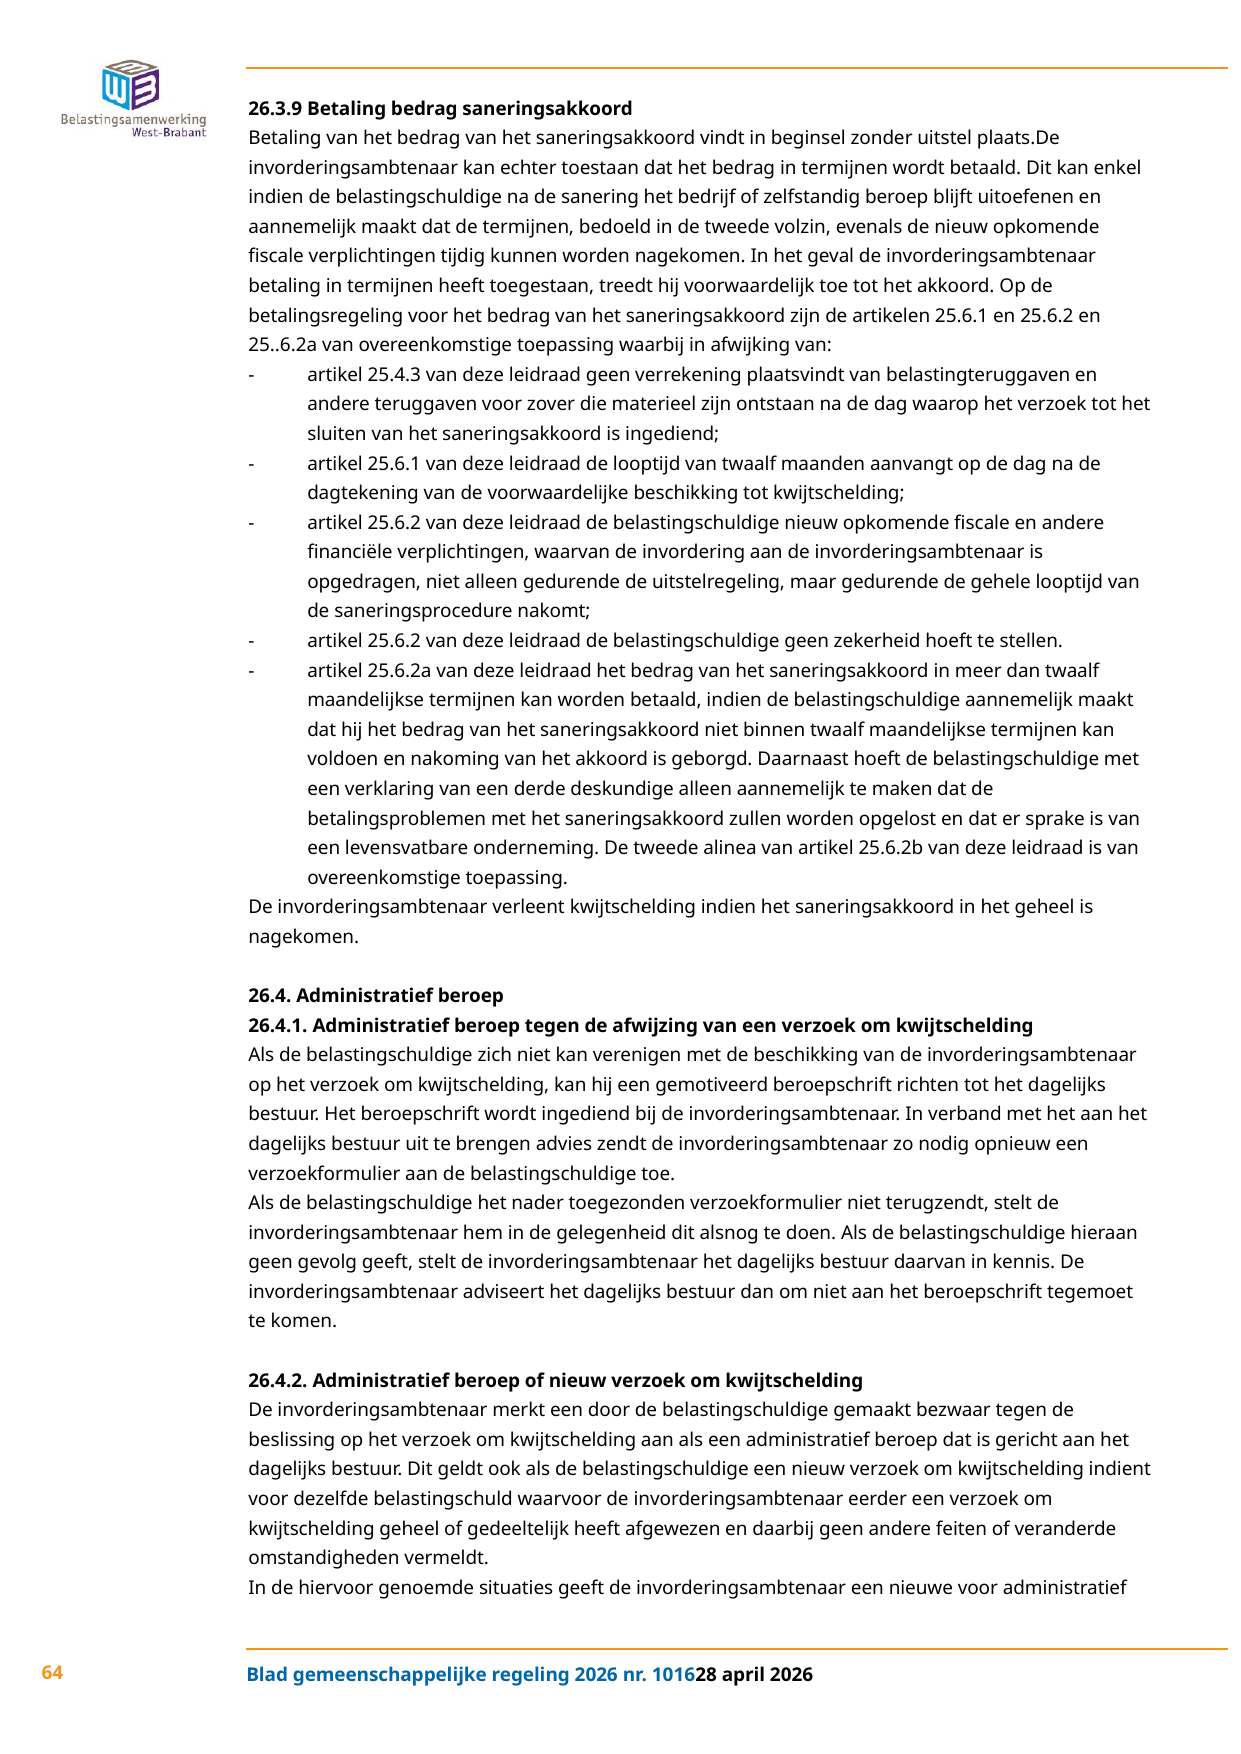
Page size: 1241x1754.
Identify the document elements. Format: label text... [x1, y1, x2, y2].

text 26.4. Administratief beroep [248, 982, 1152, 1008]
list artikel 25.6.1 van deze leidraad de looptijd van twaalf maanden aanvangt op de dag na de dagtekening van de voorwaardelijke beschikking tot kwijtschelding; [248, 450, 1152, 505]
text De invorderingsambtenaar verleent kwijtschelding indien het saneringsakkoord in het geheel is nagekomen. [248, 893, 1152, 949]
text De invorderingsambtenaar merkt een door de belastingschuldige gemaakt bezwaar tegen de beslissing op het verzoek om kwijtschelding aan als een administratief beroep dat is gericht aan het dagelijks bestuur. Dit geldt ook als de belastingschuldige een nieuw verzoek om kwijtschelding indient voor dezelfde belastingschuld waarvoor de invorderingsambtenaar eerder een verzoek om kwijtschelding geheel of gedeeltelijk heeft afgewezen en daarbij geen andere feiten of veranderde omstandigheden vermeldt. [248, 1396, 1152, 1570]
text 26.4.2. Administratief beroep of nieuw verzoek om kwijtschelding [248, 1367, 1152, 1393]
text 26.3.9 Betaling bedrag saneringsakkoord [248, 95, 1152, 121]
text Als de belastingschuldige zich niet kan verenigen met de beschikking van de invorderingsambtenaar op het verzoek om kwijtschelding, kan hij een gemotiveerd beroepschrift richten tot het dagelijks bestuur. Het beroepschrift wordt ingediend bij de invorderingsambtenaar. In verband met het aan het dagelijks bestuur uit te brengen advies zendt de invorderingsambtenaar zo nodig opnieuw een verzoekformulier aan de belastingschuldige toe. [248, 1041, 1152, 1186]
text In de hiervoor genoemde situaties geeft de invorderingsambtenaar een nieuwe voor administratief [248, 1574, 1152, 1600]
list artikel 25.6.2a van deze leidraad het bedrag van het saneringsakkoord in meer dan twaalf maandelijkse termijnen kan worden betaald, indien de belastingschuldige aannemelijk maakt dat hij het bedrag van het saneringsakkoord niet binnen twaalf maandelijkse termijnen kan voldoen en nakoming van het akkoord is geborgd. Daarnaast hoeft de belastingschuldige met een verklaring van een derde deskundige alleen aannemelijk te maken dat de betalingsproblemen met het saneringsakkoord zullen worden opgelost en dat er sprake is van een levensvatbare onderneming. De tweede alinea van artikel 25.6.2b van deze leidraad is van overeenkomstige toepassing. [248, 657, 1152, 890]
list artikel 25.6.2 van deze leidraad de belastingschuldige nieuw opkomende fiscale en andere financiële verplichtingen, waarvan de invordering aan de invorderingsambtenaar is opgedragen, niet alleen gedurende de uitstelregeling, maar gedurende de gehele looptijd van de saneringsprocedure nakomt; [248, 509, 1152, 623]
text Betaling van het bedrag van het saneringsakkoord vindt in beginsel zonder uitstel plaats.De invorderingsambtenaar kan echter toestaan dat het bedrag in termijnen wordt betaald. Dit kan enkel indien de belastingschuldige na de sanering het bedrijf of zelfstandig beroep blijft uitoefenen en aannemelijk maakt dat de termijnen, bedoeld in de tweede volzin, evenals de nieuw opkomende fiscale verplichtingen tijdig kunnen worden nagekomen. In het geval de invorderingsambtenaar betaling in termijnen heeft toegestaan, treedt hij voorwaardelijk toe tot het akkoord. Op de betalingsregeling voor het bedrag van het saneringsakkoord zijn de artikelen 25.6.1 en 25.6.2 en 25..6.2a van overeenkomstige toepassing waarbij in afwijking van: [248, 124, 1152, 357]
text Als de belastingschuldige het nader toegezonden verzoekformulier niet terugzendt, stelt de invorderingsambtenaar hem in de gelegenheid dit alsnog te doen. Als de belastingschuldige hieraan geen gevolg geeft, stelt de invorderingsambtenaar het dagelijks bestuur daarvan in kennis. De invorderingsambtenaar adviseert het dagelijks bestuur dan om niet aan het beroepschrift tegemoet te komen. [248, 1189, 1152, 1333]
list artikel 25.6.2 van deze leidraad de belastingschuldige geen zekerheid hoeft te stellen. [248, 627, 1152, 653]
picture [41, 47, 231, 172]
list artikel 25.4.3 van deze leidraad geen verrekening plaatsvindt van belastingteruggaven en andere teruggaven voor zover die materieel zijn ontstaan na de dag waarop het verzoek tot het sluiten van het saneringsakkoord is ingediend; [248, 361, 1152, 446]
text 26.4.1. Administratief beroep tegen de afwijzing van een verzoek om kwijtschelding [248, 1012, 1152, 1038]
